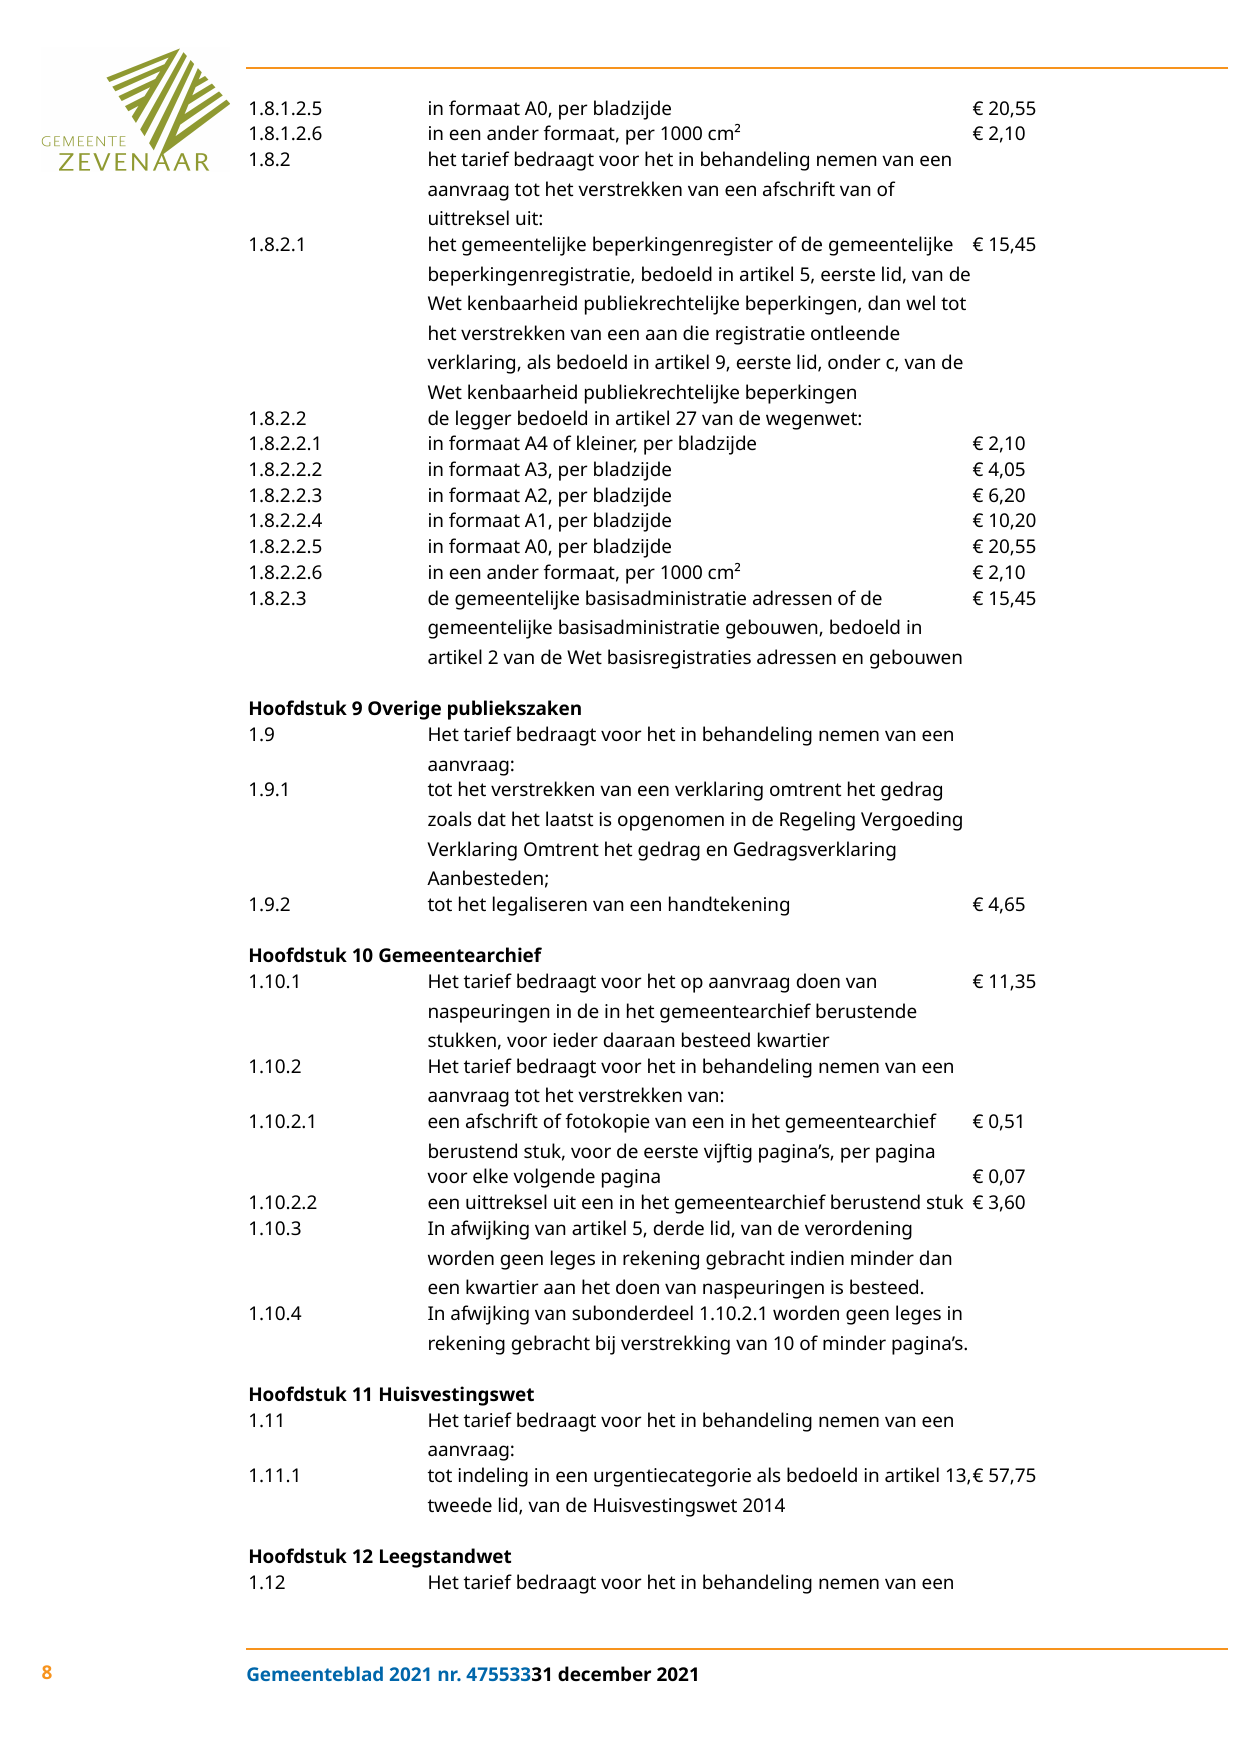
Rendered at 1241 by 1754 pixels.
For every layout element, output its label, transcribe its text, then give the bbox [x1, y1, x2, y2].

table_cell € 15,45 [973, 585, 1152, 670]
table_cell 1.10.2 [248, 1053, 427, 1108]
table_cell Het tarief bedraagt voor het in behandeling nemen van een aanvraag: [427, 1407, 972, 1462]
table_cell [248, 1518, 427, 1543]
table_cell Het tarief bedraagt voor het in behandeling nemen van een [427, 1569, 972, 1595]
table_cell voor elke volgende pagina [427, 1164, 972, 1189]
table_cell in formaat A4 of kleiner, per bladzijde [427, 431, 972, 456]
table_cell 1.8.2.2.1 [248, 431, 427, 456]
table_cell [973, 1569, 1152, 1595]
table_cell 1.10.2.2 [248, 1190, 427, 1215]
table_cell 1.11 [248, 1407, 427, 1462]
table_cell Hoofdstuk 11 Huisvestingswet [248, 1381, 1152, 1407]
table_cell in formaat A2, per bladzijde [427, 482, 972, 508]
table_cell € 4,65 [973, 891, 1152, 917]
table_cell 1.11.1 [248, 1462, 427, 1517]
picture [41, 47, 231, 172]
table_cell [973, 721, 1152, 777]
table_cell in een ander formaat, per 1000 cm² [427, 121, 972, 146]
table_cell 1.12 [248, 1569, 427, 1595]
table_cell [973, 777, 1152, 891]
table_cell 1.9 [248, 721, 427, 777]
table_cell € 2,10 [973, 121, 1152, 146]
table_cell 1.8.2.2.3 [248, 482, 427, 508]
table_cell € 0,07 [973, 1164, 1152, 1189]
table_cell tot het verstrekken van een verklaring omtrent het gedrag zoals dat het laatst is opgenomen in de Regeling Vergoeding Verklaring Omtrent het gedrag en Gedragsverklaring Aanbesteden; [427, 777, 972, 891]
table_cell 1.8.2.1 [248, 231, 427, 405]
table_cell € 15,45 [973, 231, 1152, 405]
table_cell € 20,55 [973, 95, 1152, 121]
table_cell tot het legaliseren van een handtekening [427, 891, 972, 917]
table_cell € 20,55 [973, 534, 1152, 559]
table_cell [973, 1215, 1152, 1300]
table_cell [973, 1300, 1152, 1355]
table_cell 1.10.4 [248, 1300, 427, 1355]
table_cell In afwijking van artikel 5, derde lid, van de verordening worden geen leges in rekening gebracht indien minder dan een kwartier aan het doen van naspeuringen is besteed. [427, 1215, 972, 1300]
table_cell [248, 670, 427, 696]
table_cell 1.10.3 [248, 1215, 427, 1300]
table_cell [973, 670, 1152, 696]
table_cell het tarief bedraagt voor het in behandeling nemen van een aanvraag tot het verstrekken van een afschrift van of uittreksel uit: [427, 146, 972, 231]
table_cell € 2,10 [973, 431, 1152, 456]
table_cell [973, 917, 1152, 942]
table_cell [427, 917, 972, 942]
table_cell € 0,51 [973, 1109, 1152, 1164]
table_cell [427, 1518, 972, 1543]
table_cell tot indeling in een urgentiecategorie als bedoeld in artikel 13, tweede lid, van de Huisvestingswet 2014 [427, 1462, 972, 1517]
table_cell € 10,20 [973, 508, 1152, 533]
table_cell in formaat A3, per bladzijde [427, 456, 972, 482]
table_cell [973, 1053, 1152, 1108]
table_cell 1.8.1.2.5 [248, 95, 427, 121]
table_cell 1.8.2.2.6 [248, 559, 427, 585]
table_cell in formaat A0, per bladzijde [427, 95, 972, 121]
table_cell [248, 1164, 427, 1189]
table_cell Het tarief bedraagt voor het in behandeling nemen van een aanvraag: [427, 721, 972, 777]
table_cell Het tarief bedraagt voor het op aanvraag doen van naspeuringen in de in het gemeentearchief berustende stukken, voor ieder daaraan besteed kwartier [427, 968, 972, 1053]
table_cell [973, 1355, 1152, 1381]
table_cell het gemeentelijke beperkingenregister of de gemeentelijke beperkingenregistratie, bedoeld in artikel 5, eerste lid, van de Wet kenbaarheid publiekrechtelijke beperkingen, dan wel tot het verstrekken van een aan die registratie ontleende verklaring, als bedoeld in artikel 9, eerste lid, onder c, van de Wet kenbaarheid publiekrechtelijke beperkingen [427, 231, 972, 405]
table_cell de legger bedoeld in artikel 27 van de wegenwet: [427, 405, 972, 431]
table_cell € 4,05 [973, 456, 1152, 482]
table_cell de gemeentelijke basisadministratie adressen of de gemeentelijke basisadministratie gebouwen, bedoeld in artikel 2 van de Wet basisregistraties adressen en gebouwen [427, 585, 972, 670]
table_cell € 2,10 [973, 559, 1152, 585]
table_cell € 3,60 [973, 1190, 1152, 1215]
table_cell € 57,75 [973, 1462, 1152, 1517]
table_cell Hoofdstuk 9 Overige publiekszaken [248, 696, 1152, 721]
table_cell € 11,35 [973, 968, 1152, 1053]
table_cell Hoofdstuk 12 Leegstandwet [248, 1543, 1152, 1569]
table_cell [973, 146, 1152, 231]
table_cell [248, 1355, 427, 1381]
table_cell [973, 1518, 1152, 1543]
table_cell in een ander formaat, per 1000 cm² [427, 559, 972, 585]
table_cell 1.8.2.3 [248, 585, 427, 670]
table_cell In afwijking van subonderdeel 1.10.2.1 worden geen leges in rekening gebracht bij verstrekking van 10 of minder pagina’s. [427, 1300, 972, 1355]
table_cell 1.10.1 [248, 968, 427, 1053]
table_cell 1.8.2.2.4 [248, 508, 427, 533]
table_cell [973, 405, 1152, 431]
table_cell 1.9.2 [248, 891, 427, 917]
table_cell Hoofdstuk 10 Gemeentearchief [248, 943, 1152, 968]
table_cell een uittreksel uit een in het gemeentearchief berustend stuk [427, 1190, 972, 1215]
table_cell 1.10.2.1 [248, 1109, 427, 1164]
table_cell 1.8.2 [248, 146, 427, 231]
table_cell € 6,20 [973, 482, 1152, 508]
table_cell [427, 670, 972, 696]
table_cell [427, 1355, 972, 1381]
table_cell [973, 1407, 1152, 1462]
table_cell Het tarief bedraagt voor het in behandeling nemen van een aanvraag tot het verstrekken van: [427, 1053, 972, 1108]
table_cell [248, 917, 427, 942]
table_cell 1.8.2.2 [248, 405, 427, 431]
table_cell een afschrift of fotokopie van een in het gemeentearchief berustend stuk, voor de eerste vijftig pagina’s, per pagina [427, 1109, 972, 1164]
table_cell 1.8.2.2.2 [248, 456, 427, 482]
table_cell in formaat A0, per bladzijde [427, 534, 972, 559]
table_cell 1.8.1.2.6 [248, 121, 427, 146]
table_cell in formaat A1, per bladzijde [427, 508, 972, 533]
table_cell 1.9.1 [248, 777, 427, 891]
table_cell 1.8.2.2.5 [248, 534, 427, 559]
